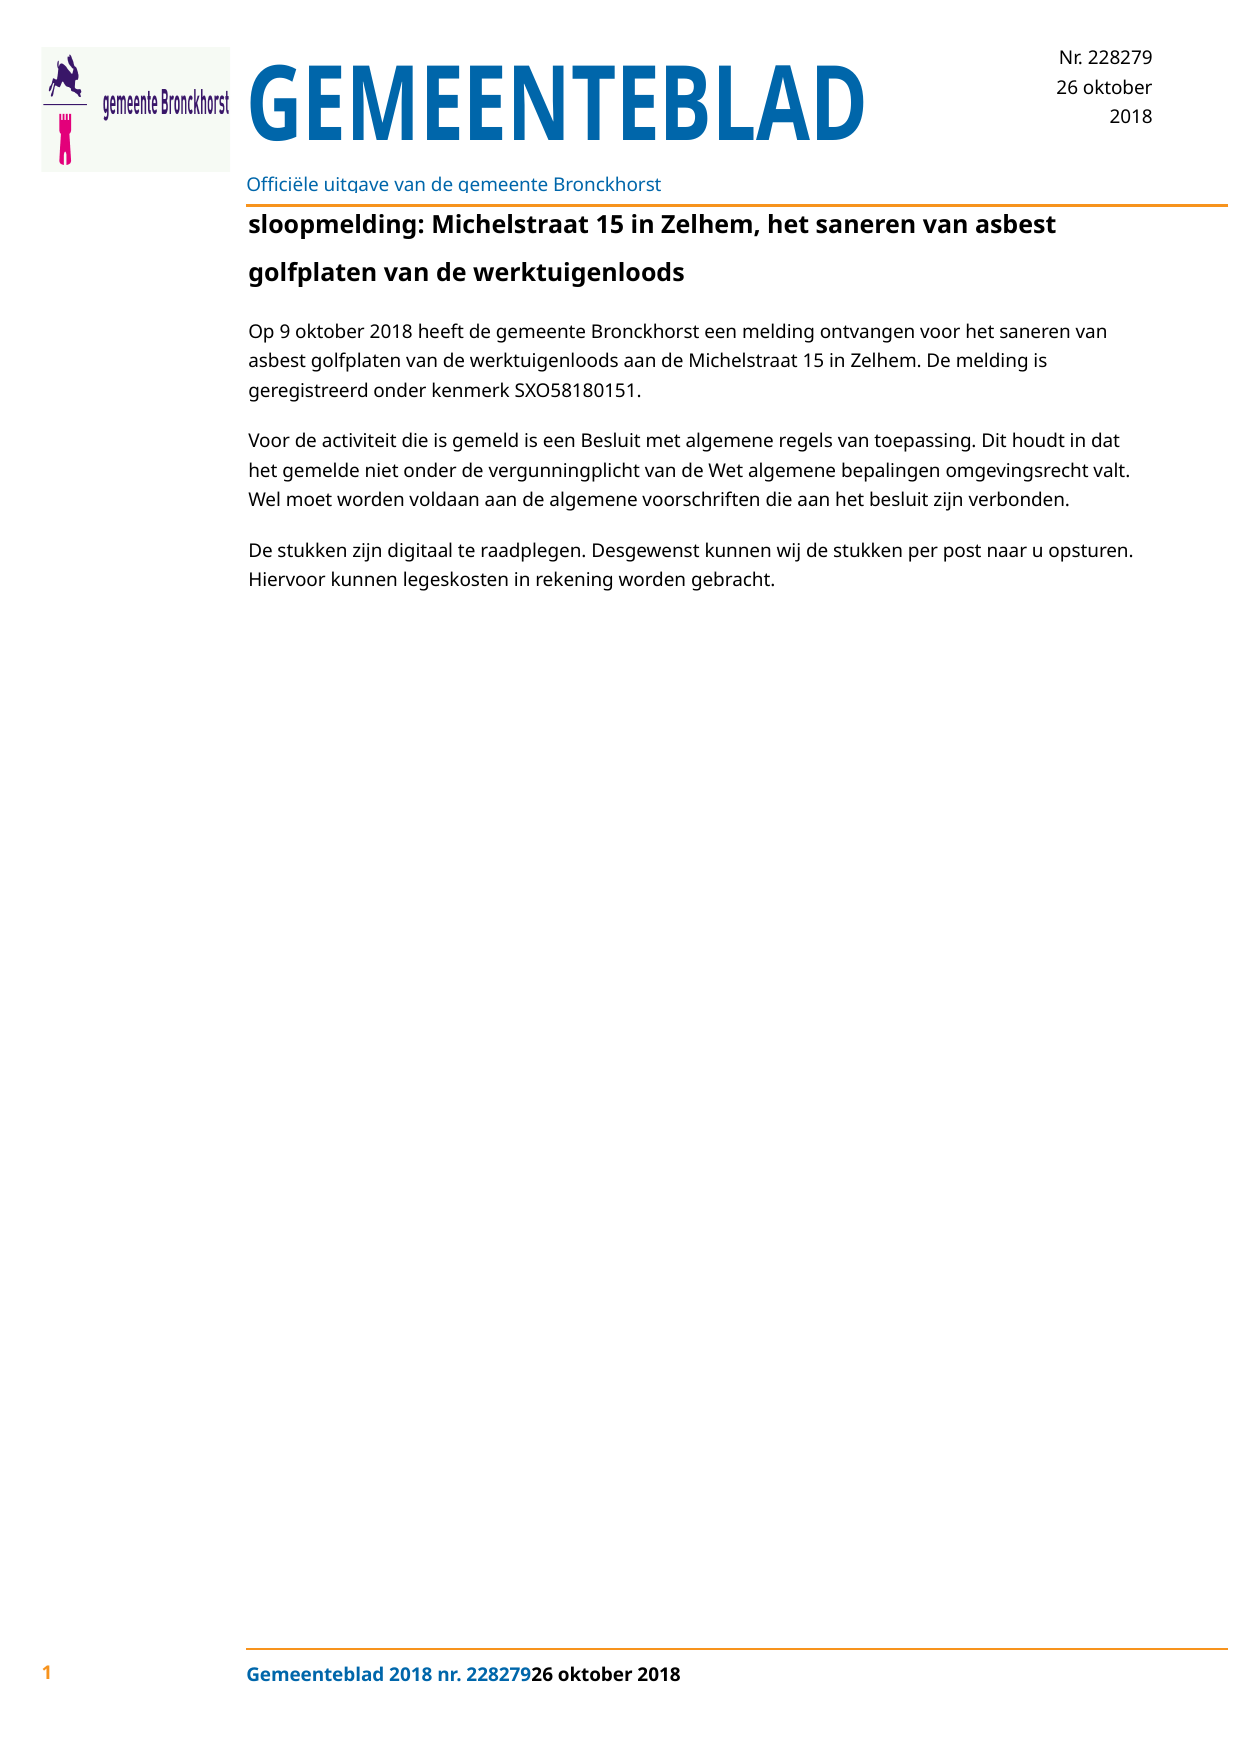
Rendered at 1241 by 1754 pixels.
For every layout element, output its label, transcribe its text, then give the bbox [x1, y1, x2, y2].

text Op 9 oktober 2018 heeft de gemeente Bronckhorst een melding ontvangen voor het saneren van asbest golfplaten van de werktuigenloods aan de Michelstraat 15 in Zelhem. De melding is geregistreerd onder kenmerk SXO58180151. [248, 318, 1152, 403]
text Voor de activiteit die is gemeld is een Besluit met algemene regels van toepassing. Dit houdt in dat het gemelde niet onder de vergunningplicht van de Wet algemene bepalingen omgevingsrecht valt. Wel moet worden voldaan aan de algemene voorschriften die aan het besluit zijn verbonden. [248, 427, 1152, 512]
text sloopmelding: Michelstraat 15 in Zelhem, het saneren van asbest golfplaten van de werktuigenloods [248, 207, 1152, 288]
picture [41, 47, 231, 172]
text De stukken zijn digitaal te raadplegen. Desgewenst kunnen wij de stukken per post naar u opsturen. Hiervoor kunnen legeskosten in rekening worden gebracht. [248, 537, 1152, 592]
